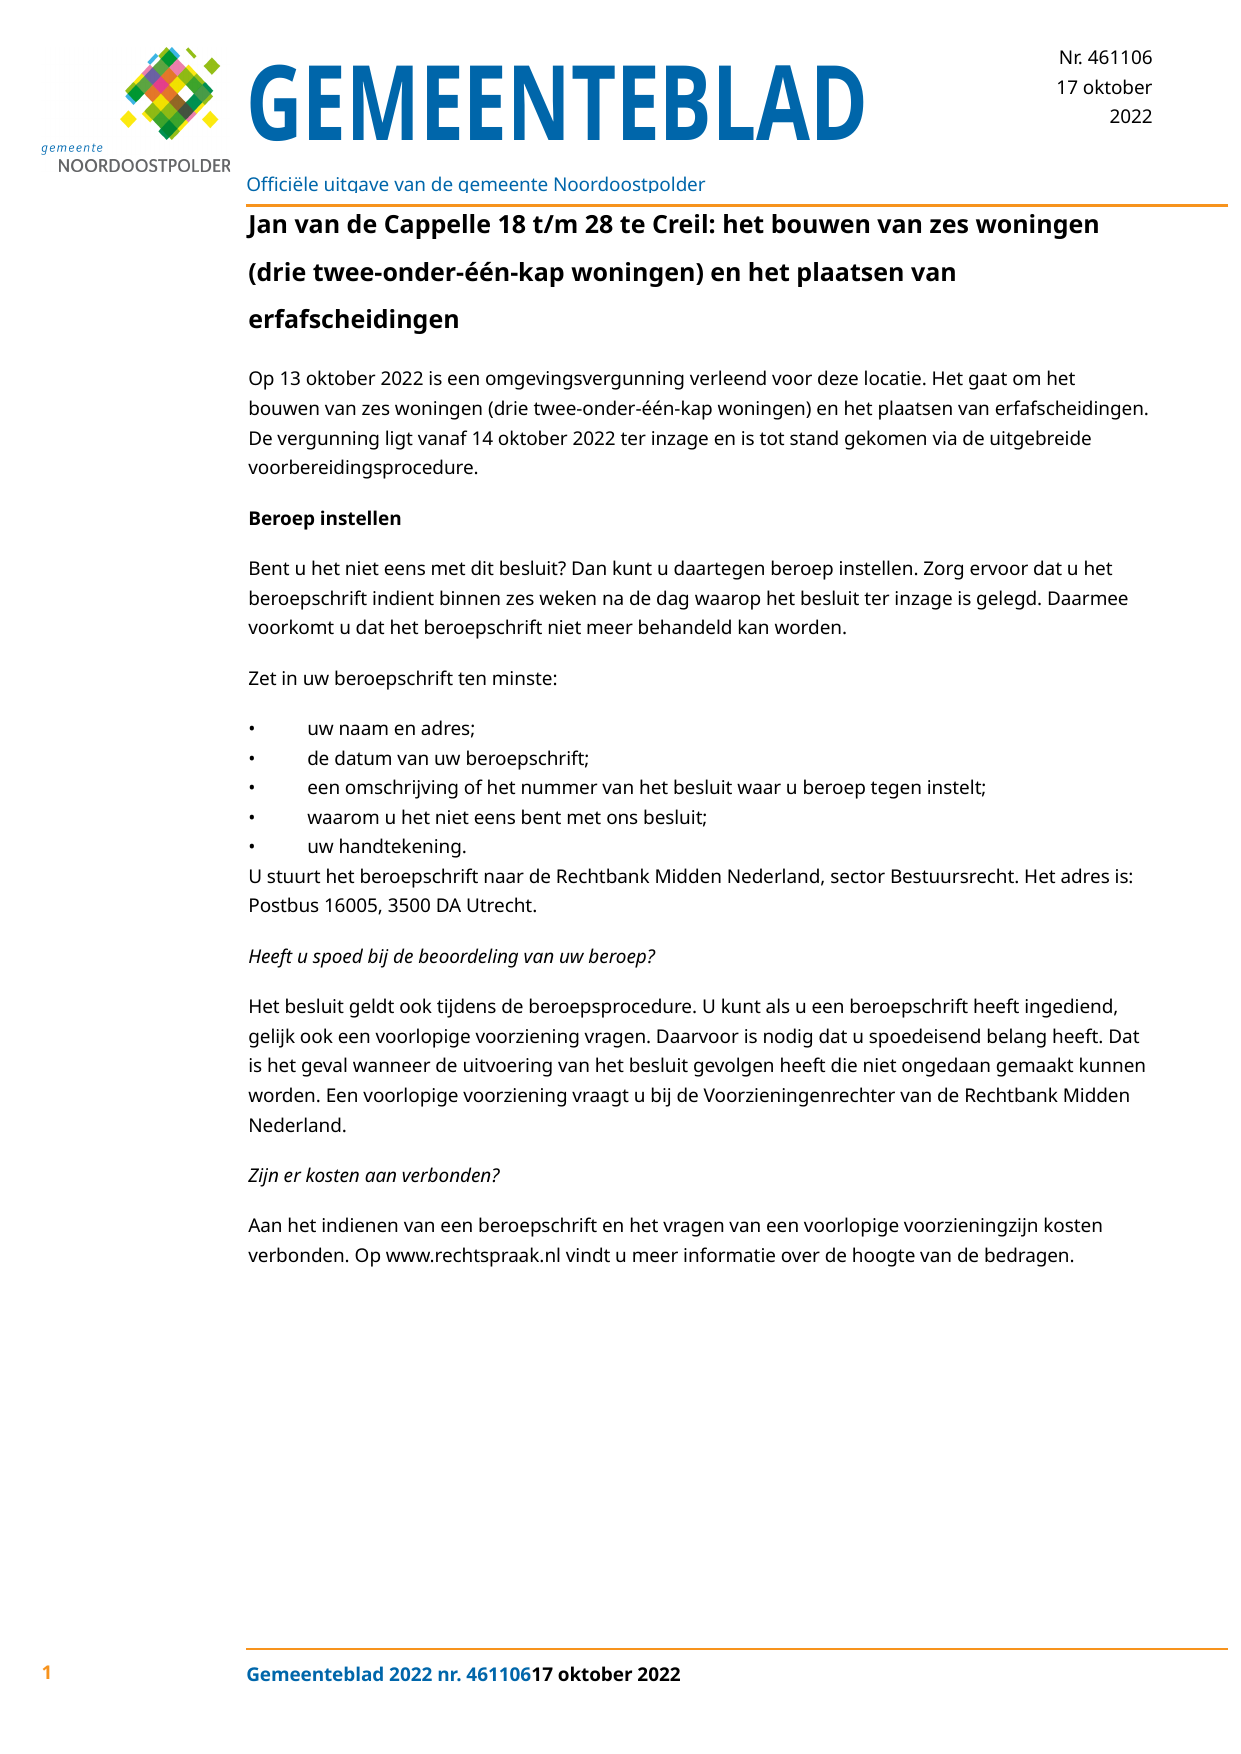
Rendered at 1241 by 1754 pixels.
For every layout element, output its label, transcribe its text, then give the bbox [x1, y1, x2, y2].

text Zijn er kosten aan verbonden? [248, 1162, 1152, 1188]
text Aan het indienen van een beroepschrift en het vragen van een voorlopige voorzieningzijn kosten verbonden. Op​ www.rechtspraak.nl​ vindt u meer informatie over de hoogte van de bedragen. [248, 1213, 1152, 1268]
text Jan van de Cappelle 18 t/m 28 te Creil: het bouwen van zes woningen (drie twee-onder-één-kap woningen) en het plaatsen van erfafscheidingen [248, 207, 1152, 336]
list waarom u het niet eens bent met ons besluit; [248, 804, 1152, 829]
text Bent u het niet eens met dit besluit? Dan kunt u daartegen beroep instellen. Zorg ervoor dat u het beroepschrift indient binnen zes weken na de dag waarop het besluit ter inzage is gelegd. Daarmee voorkomt u dat het beroepschrift niet meer behandeld kan worden. [248, 555, 1152, 640]
text Op 13 oktober 2022 is een omgevingsvergunning verleend voor deze locatie. Het gaat om het bouwen van zes woningen (drie twee-onder-één-kap woningen) en het plaatsen van erfafscheidingen. De vergunning ligt vanaf 14 oktober 2022 ter inzage en is tot stand gekomen via de uitgebreide voorbereidingsprocedure. [248, 366, 1152, 480]
picture [41, 47, 231, 172]
text Heeft u spoed bij de beoordeling van uw beroep? [248, 943, 1152, 969]
list uw naam en adres; [248, 715, 1152, 741]
list uw handtekening. [248, 833, 1152, 859]
text U stuurt het beroepschrift naar de Rechtbank Midden Nederland, sector Bestuursrecht. Het adres is: Postbus 16005, 3500 DA Utrecht. [248, 863, 1152, 918]
text Zet in uw beroepschrift ten minste: [248, 665, 1152, 690]
text Het besluit geldt ook tijdens de beroepsprocedure. U kunt als u een beroepschrift heeft ingediend, gelijk ook een voorlopige voorziening vragen. Daarvoor is nodig dat u spoedeisend belang heeft. Dat is het geval wanneer de uitvoering van het besluit gevolgen heeft die niet ongedaan gemaakt kunnen worden. Een voorlopige voorziening vraagt u bij de Voorzieningenrechter van de Rechtbank Midden Nederland. [248, 993, 1152, 1137]
list een omschrijving of het nummer van het besluit waar u beroep tegen instelt; [248, 774, 1152, 800]
text Beroep instellen [248, 505, 1152, 530]
list de datum van uw beroepschrift; [248, 745, 1152, 770]
